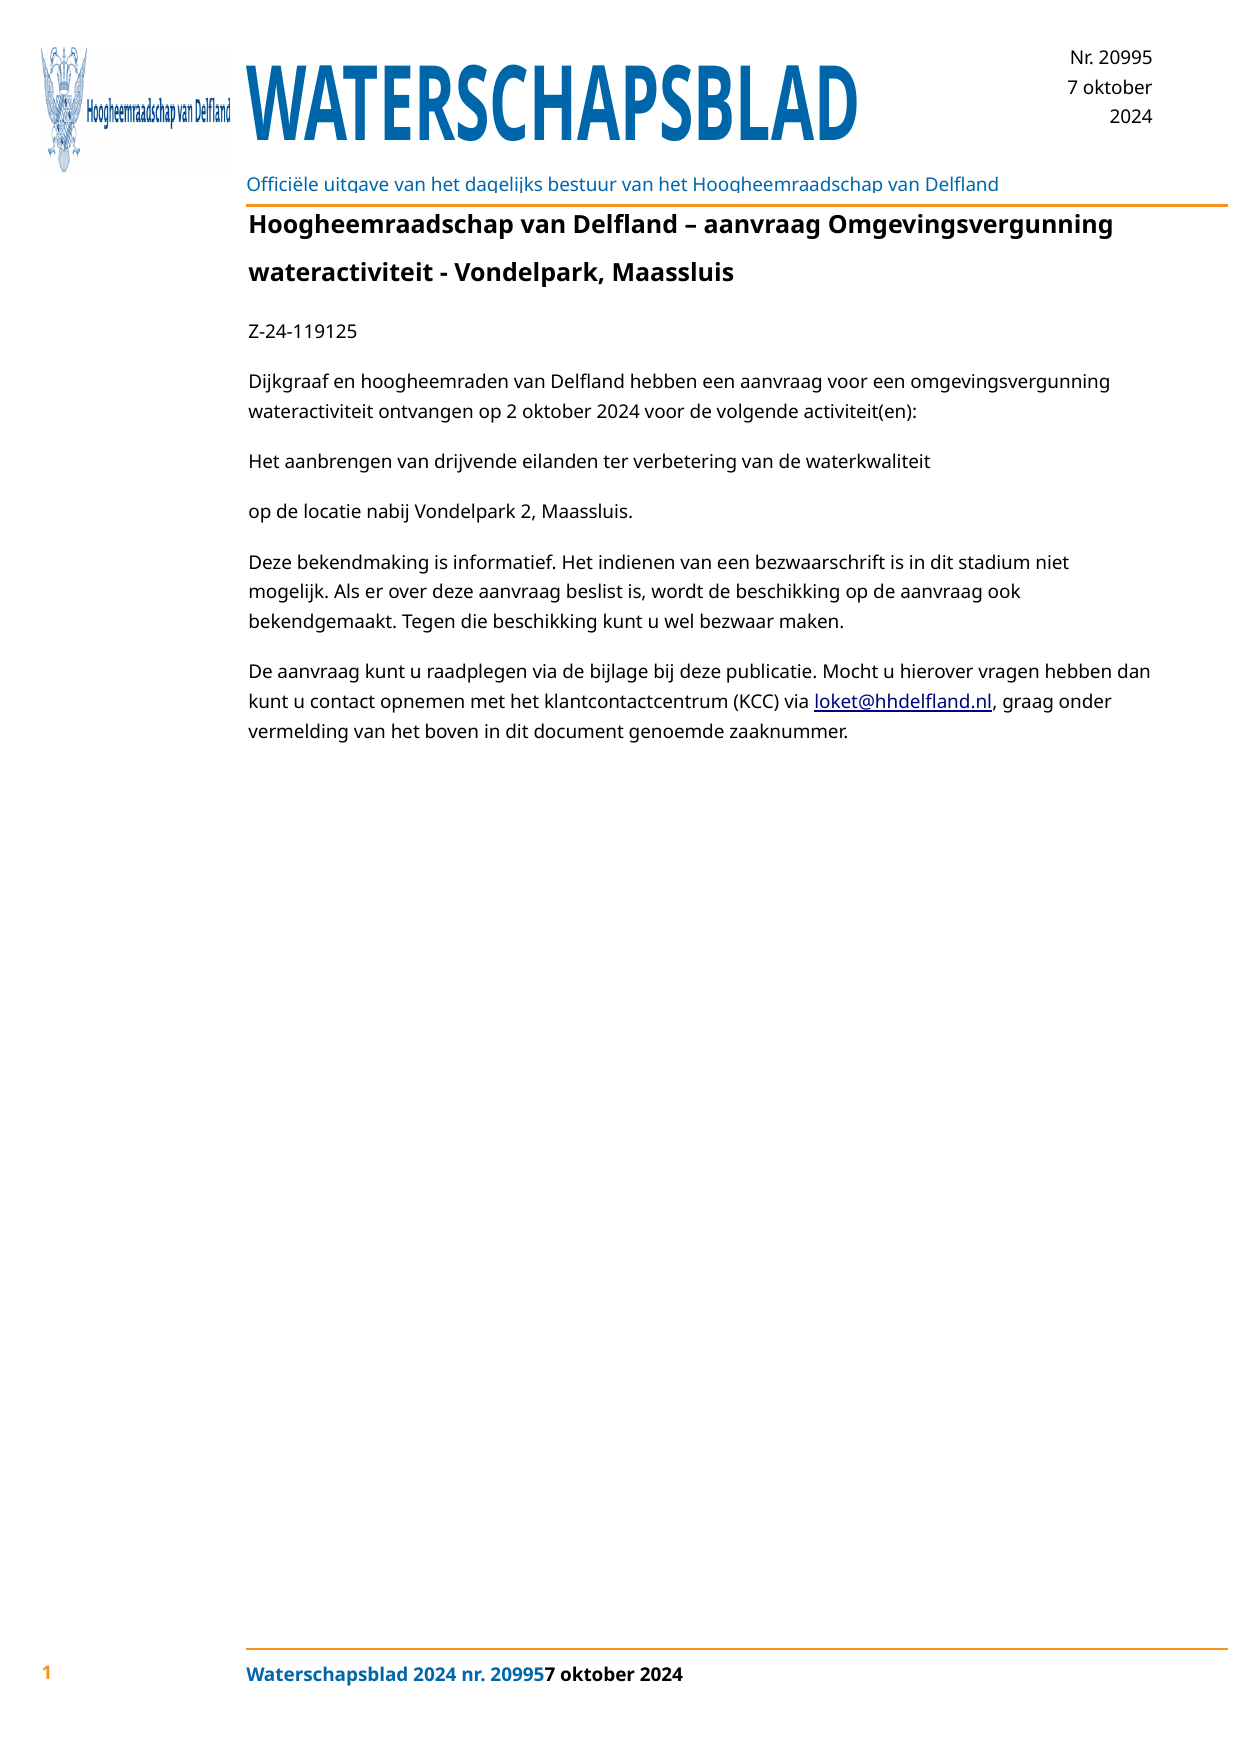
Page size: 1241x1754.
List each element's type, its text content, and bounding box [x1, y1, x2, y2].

text De aanvraag kunt u raadplegen via de bijlage bij deze publicatie. Mocht u hierover vragen hebben dan kunt u contact opnemen met het klantcontactcentrum (KCC) via loket@hhdelfland.nl, graag onder vermelding van het boven in dit document genoemde zaaknummer. [248, 659, 1152, 744]
picture [41, 47, 231, 172]
text Z-24-119125 [248, 318, 1152, 344]
text Hoogheemraadschap van Delfland – aanvraag Omgevingsvergunning wateractiviteit - Vondelpark, Maassluis [248, 207, 1152, 288]
text Het aanbrengen van drijvende eilanden ter verbetering van de waterkwaliteit [248, 448, 1152, 474]
text Dijkgraaf en hoogheemraden van Delfland hebben een aanvraag voor een omgevingsvergunning wateractiviteit ontvangen op 2 oktober 2024 voor de volgende activiteit(en): [248, 368, 1152, 424]
text Deze bekendmaking is informatief. Het indienen van een bezwaarschrift is in dit stadium niet mogelijk. Als er over deze aanvraag beslist is, wordt de beschikking op de aanvraag ook bekendgemaakt. Tegen die beschikking kunt u wel bezwaar maken. [248, 549, 1152, 634]
text op de locatie nabij Vondelpark 2, Maassluis. [248, 499, 1152, 524]
